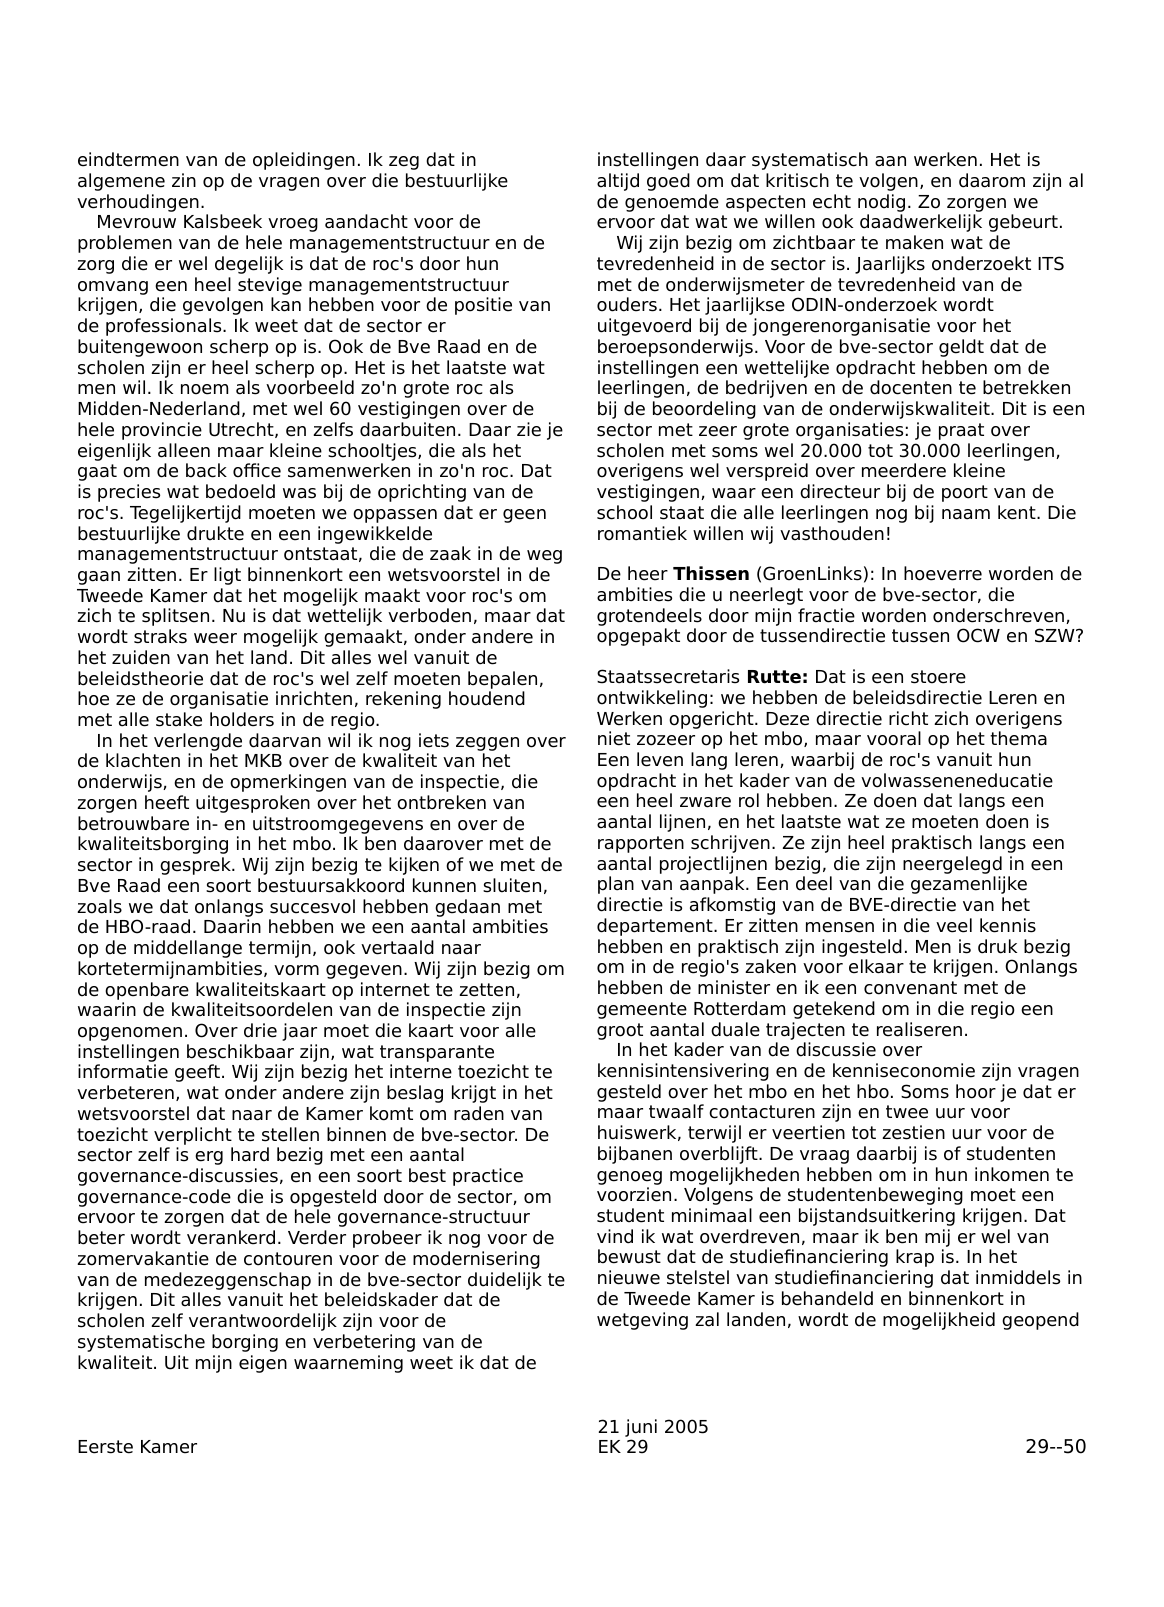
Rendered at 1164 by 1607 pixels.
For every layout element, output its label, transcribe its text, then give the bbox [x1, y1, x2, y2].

text In het verlengde daarvan wil ik nog iets zeggen over de klachten in het MKB over de kwaliteit van het onderwijs, en de opmerkingen van de inspectie, die zorgen heeft uitgesproken over het ontbreken van betrouwbare in- en uitstroomgegevens en over de kwaliteitsborging in het mbo. Ik ben daarover met de sector in gesprek. Wij zijn bezig te kijken of we met de Bve Raad een soort bestuursakkoord kunnen sluiten, zoals we dat onlangs succesvol hebben gedaan met de HBO-raad. Daarin hebben we een aantal ambities op de middellange termijn, ook vertaald naar kortetermijnambities, vorm gegeven. Wij zijn bezig om de openbare kwaliteitskaart op internet te zetten, waarin de kwaliteitsoordelen van de inspectie zijn opgenomen. Over drie jaar moet die kaart voor alle instellingen beschikbaar zijn, wat transparante informatie geeft. Wij zijn bezig het interne toezicht te verbeteren, wat onder andere zijn beslag krijgt in het wetsvoorstel dat naar de Kamer komt om raden van toezicht verplicht te stellen binnen de bve-sector. De sector zelf is erg hard bezig met een aantal governance-discussies, en een soort best practice governance-code die is opgesteld door de sector, om ervoor te zorgen dat de hele governance-structuur beter wordt verankerd. Verder probeer ik nog voor de zomervakantie de contouren voor de modernisering van de medezeggenschap in de bve-sector duidelijk te krijgen. Dit alles vanuit het beleidskader dat de scholen zelf verantwoordelijk zijn voor de systematische borging en verbetering van de kwaliteit. Uit mijn eigen waarneming weet ik dat de [77, 731, 567, 1373]
text Mevrouw Kalsbeek vroeg aandacht voor de problemen van de hele managementstructuur en de zorg die er wel degelijk is dat de roc's door hun omvang een heel stevige managementstructuur krijgen, die gevolgen kan hebben voor de positie van de professionals. Ik weet dat de sector er buitengewoon scherp op is. Ook de Bve Raad en de scholen zijn er heel scherp op. Het is het laatste wat men wil. Ik noem als voorbeeld zo'n grote roc als Midden-Nederland, met wel 60 vestigingen over de hele provincie Utrecht, en zelfs daarbuiten. Daar zie je eigenlijk alleen maar kleine schooltjes, die als het gaat om de back office samenwerken in zo'n roc. Dat is precies wat bedoeld was bij de oprichting van de roc's. Tegelijkertijd moeten we oppassen dat er geen bestuurlijke drukte en een ingewikkelde managementstructuur ontstaat, die de zaak in de weg gaan zitten. Er ligt binnenkort een wetsvoorstel in de Tweede Kamer dat het mogelijk maakt voor roc's om zich te splitsen. Nu is dat wettelijk verboden, maar dat wordt straks weer mogelijk gemaakt, onder andere in het zuiden van het land. Dit alles wel vanuit de beleidstheorie dat de roc's wel zelf moeten bepalen, hoe ze de organisatie inrichten, rekening houdend met alle stake holders in de regio. [77, 212, 567, 731]
text instellingen daar systematisch aan werken. Het is altijd goed om dat kritisch te volgen, en daarom zijn al de genoemde aspecten echt nodig. Zo zorgen we ervoor dat wat we willen ook daadwerkelijk gebeurt. [596, 150, 1087, 233]
text Wij zijn bezig om zichtbaar te maken wat de tevredenheid in de sector is. Jaarlijks onderzoekt ITS met de onderwijsmeter de tevredenheid van de ouders. Het jaarlijkse ODIN-onderzoek wordt uitgevoerd bij de jongerenorganisatie voor het beroepsonderwijs. Voor de bve-sector geldt dat de instellingen een wettelijke opdracht hebben om de leerlingen, de bedrijven en de docenten te betrekken bij de beoordeling van de onderwijskwaliteit. Dit is een sector met zeer grote organisaties: je praat over scholen met soms wel 20.000 tot 30.000 leerlingen, overigens wel verspreid over meerdere kleine vestigingen, waar een directeur bij de poort van de school staat die alle leerlingen nog bij naam kent. Die romantiek willen wij vasthouden! [596, 233, 1087, 544]
text In het kader van de discussie over kennisintensivering en de kenniseconomie zijn vragen gesteld over het mbo en het hbo. Soms hoor je dat er maar twaalf contacturen zijn en twee uur voor huiswerk, terwijl er veertien tot zestien uur voor de bijbanen overblijft. De vraag daarbij is of studenten genoeg mogelijkheden hebben om in hun inkomen te voorzien. Volgens de studentenbeweging moet een student minimaal een bijstandsuitkering krijgen. Dat vind ik wat overdreven, maar ik ben mij er wel van bewust dat de studiefinanciering krap is. In het nieuwe stelstel van studiefinanciering dat inmiddels in de Tweede Kamer is behandeld en binnenkort in wetgeving zal landen, wordt de mogelijkheid geopend [596, 1040, 1087, 1330]
text De heer Thissen (GroenLinks): In hoeverre worden de ambities die u neerlegt voor de bve-sector, die grotendeels door mijn fractie worden onderschreven, opgepakt door de tussendirectie tussen OCW en SZW? [596, 564, 1087, 647]
text Staatssecretaris Rutte: Dat is een stoere ontwikkeling: we hebben de beleidsdirectie Leren en Werken opgericht. Deze directie richt zich overigens niet zozeer op het mbo, maar vooral op het thema Een leven lang leren, waarbij de roc's vanuit hun opdracht in het kader van de volwasseneneducatie een heel zware rol hebben. Ze doen dat langs een aantal lijnen, en het laatste wat ze moeten doen is rapporten schrijven. Ze zijn heel praktisch langs een aantal projectlijnen bezig, die zijn neergelegd in een plan van aanpak. Een deel van die gezamenlijke directie is afkomstig van de BVE-directie van het departement. Er zitten mensen in die veel kennis hebben en praktisch zijn ingesteld. Men is druk bezig om in de regio's zaken voor elkaar te krijgen. Onlangs hebben de minister en ik een convenant met de gemeente Rotterdam getekend om in die regio een groot aantal duale trajecten te realiseren. [596, 667, 1087, 1040]
text eindtermen van de opleidingen. Ik zeg dat in algemene zin op de vragen over die bestuurlijke verhoudingen. [77, 150, 567, 212]
